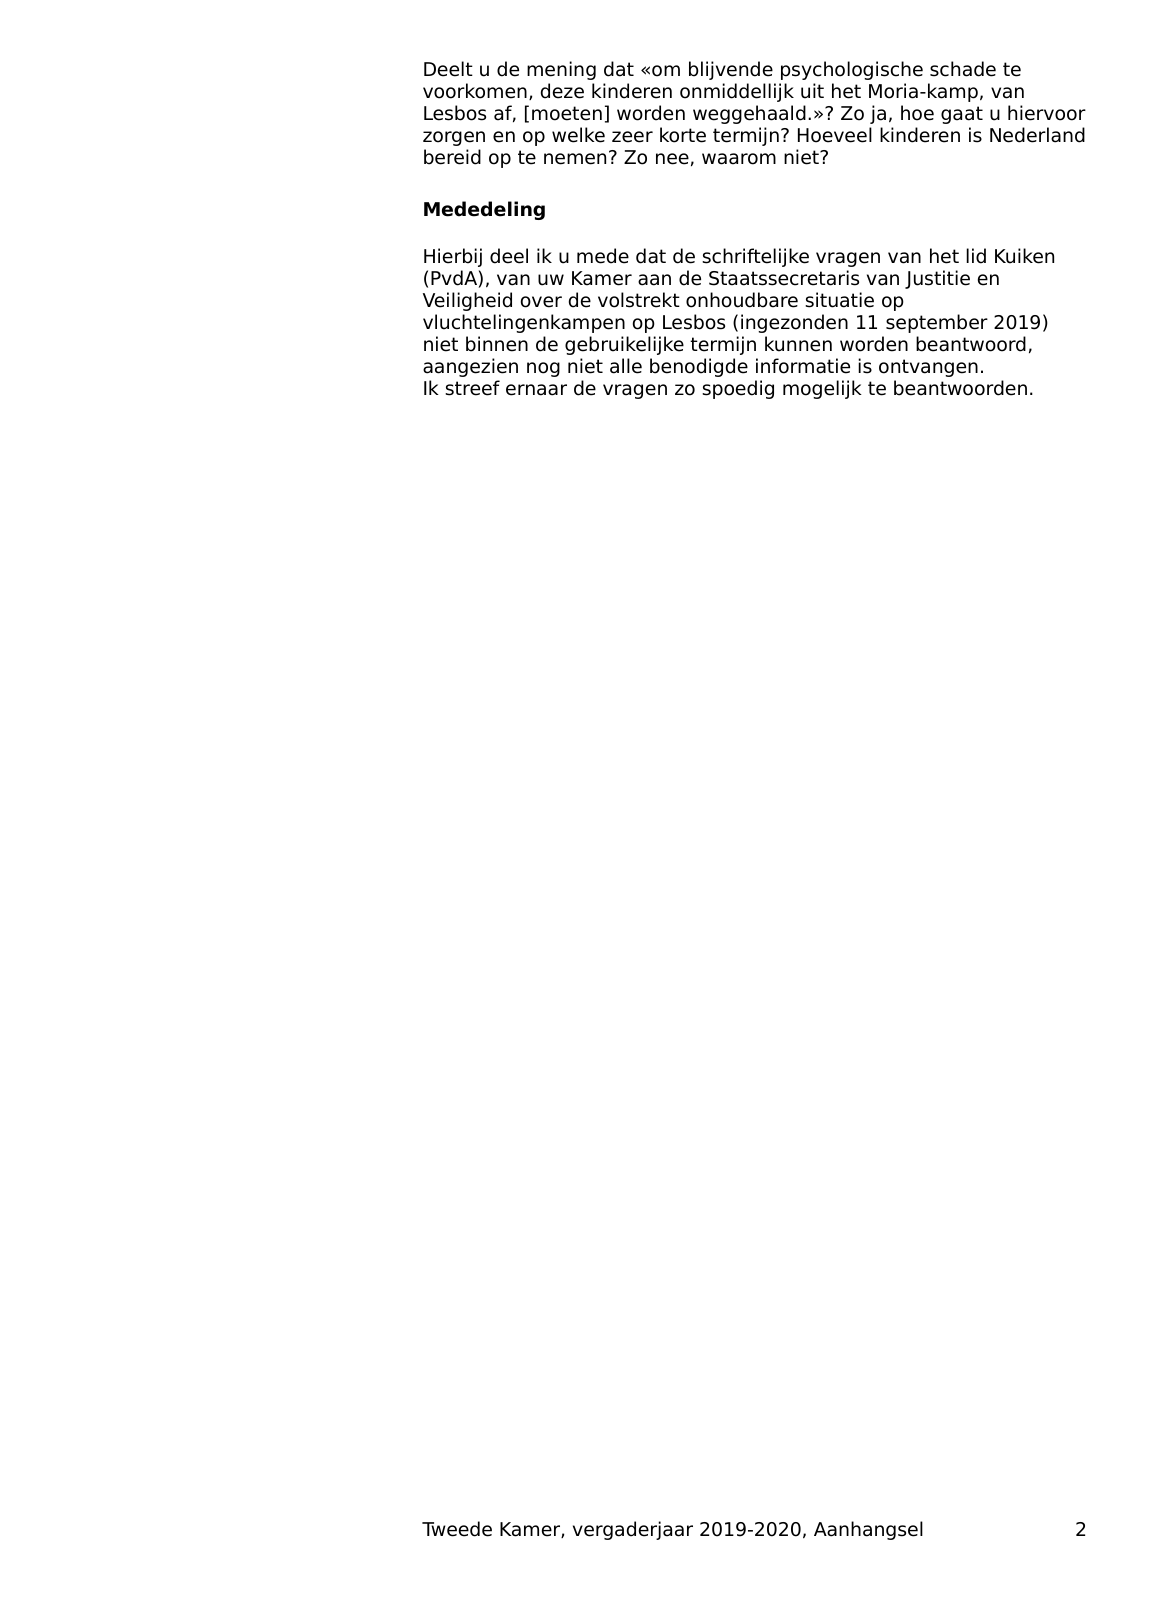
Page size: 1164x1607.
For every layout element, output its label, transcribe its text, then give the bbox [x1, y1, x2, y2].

subtitle Mededeling [422, 199, 1087, 221]
text Ik streef ernaar de vragen zo spoedig mogelijk te beantwoorden. [422, 378, 1087, 400]
text Hierbij deel ik u mede dat de schriftelijke vragen van het lid Kuiken (PvdA), van uw Kamer aan de Staatssecretaris van Justitie en Veiligheid over de volstrekt onhoudbare situatie op vluchtelingenkampen op Lesbos (ingezonden 11 september 2019) niet binnen de gebruikelijke termijn kunnen worden beantwoord, aangezien nog niet alle benodigde informatie is ontvangen. [422, 246, 1087, 378]
text Deelt u de mening dat «om blijvende psychologische schade te voorkomen, deze kinderen onmiddellijk uit het Moria-kamp, van Lesbos af, [moeten] worden weggehaald.»? Zo ja, hoe gaat u hiervoor zorgen en op welke zeer korte termijn? Hoeveel kinderen is Nederland bereid op te nemen? Zo nee, waarom niet? [422, 59, 1087, 169]
